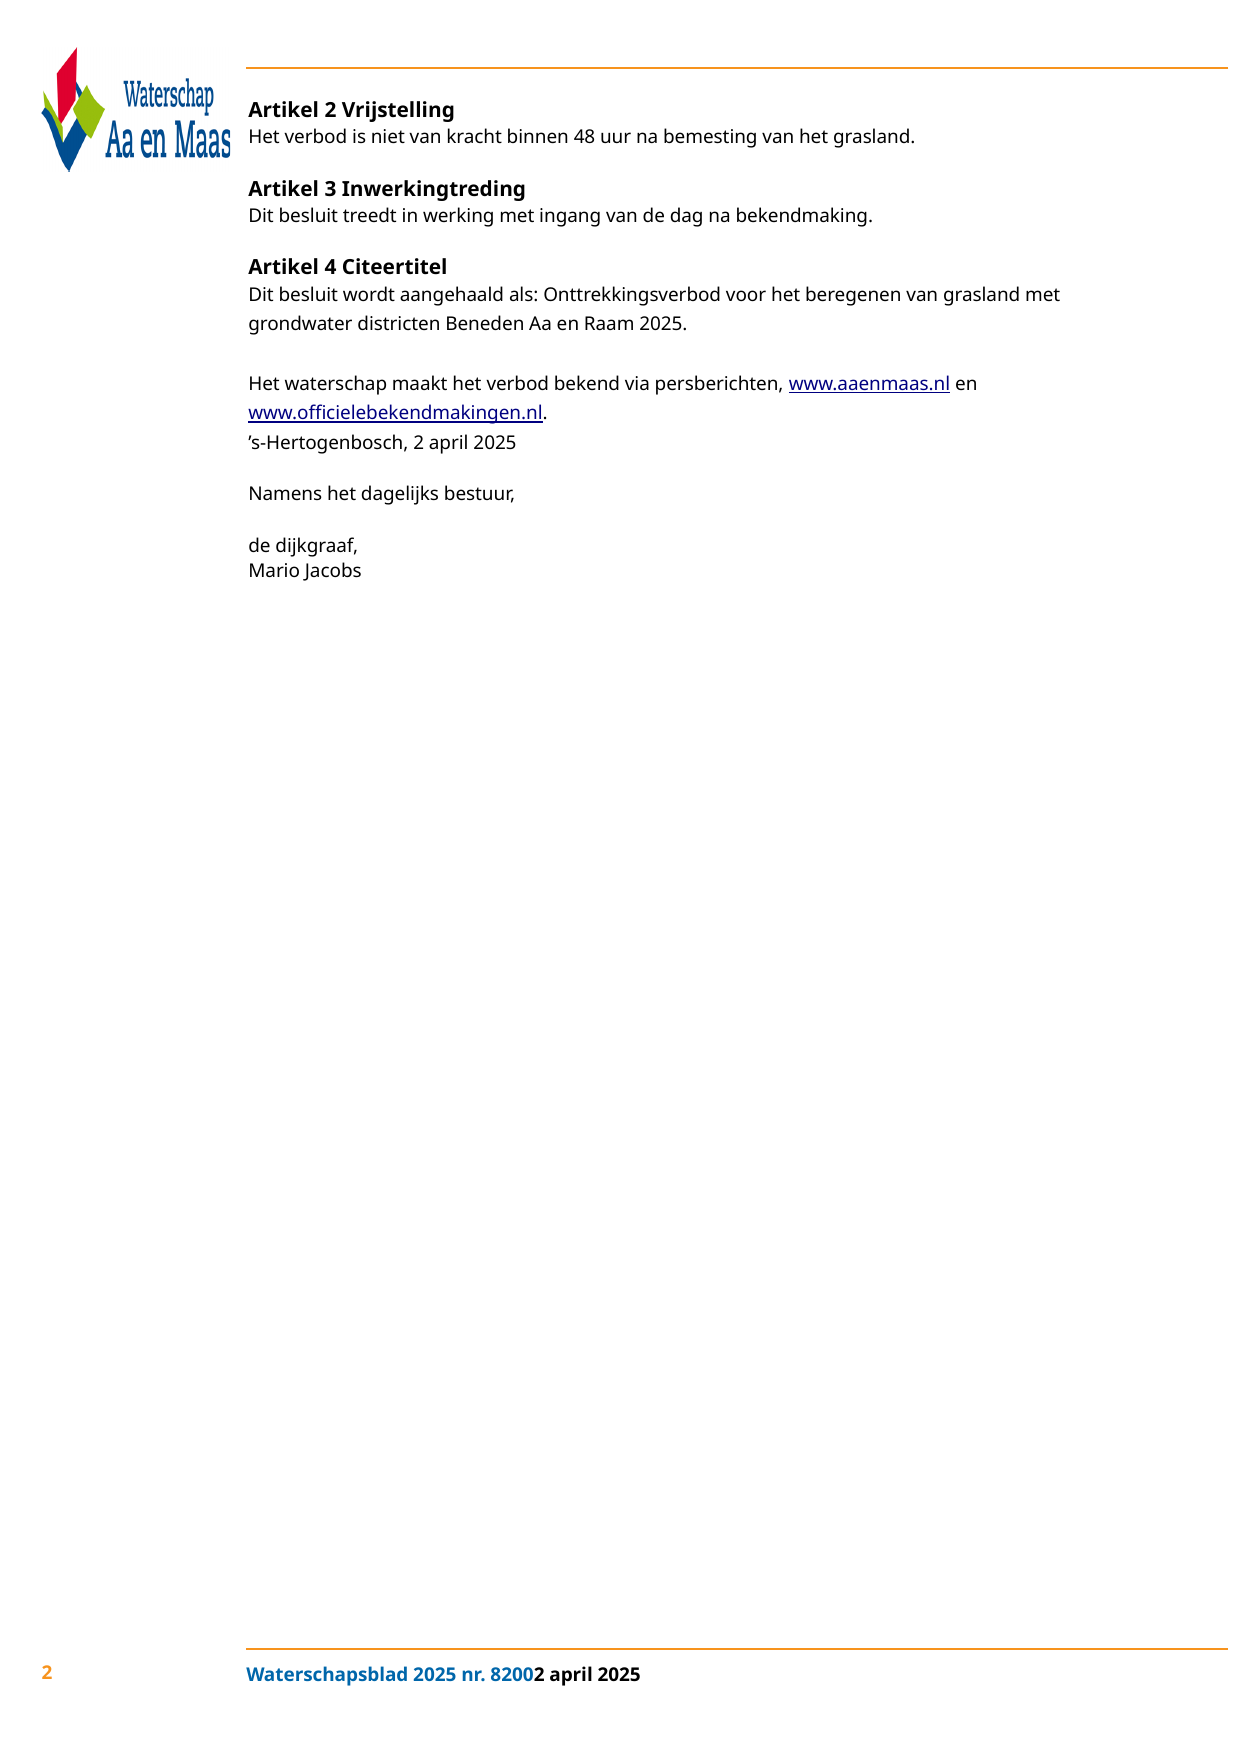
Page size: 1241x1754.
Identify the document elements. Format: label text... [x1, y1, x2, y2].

text de dijkgraaf, [248, 532, 1152, 557]
picture [41, 47, 231, 172]
text Artikel 3 Inwerkingtreding [248, 174, 1152, 202]
text ’s-Hertogenbosch, 2 april 2025 [248, 429, 1152, 454]
text Artikel 2 Vrijstelling [248, 95, 1152, 123]
text Mario Jacobs [248, 557, 1152, 583]
text Dit besluit treedt in werking met ingang van de dag na bekendmaking. [248, 202, 1152, 228]
text Het verbod is niet van kracht binnen 48 uur na bemesting van het grasland. [248, 123, 1152, 149]
text Het waterschap maakt het verbod bekend via persberichten, www.aaenmaas.nl en www.officielebekendmakingen.nl. [248, 370, 1152, 425]
text Dit besluit wordt aangehaald als: Onttrekkingsverbod voor het beregenen van grasland met grondwater districten Beneden Aa en Raam 2025. [248, 281, 1152, 336]
text Artikel 4 Citeertitel [248, 252, 1152, 281]
text Namens het dagelijks bestuur, [248, 480, 1152, 506]
